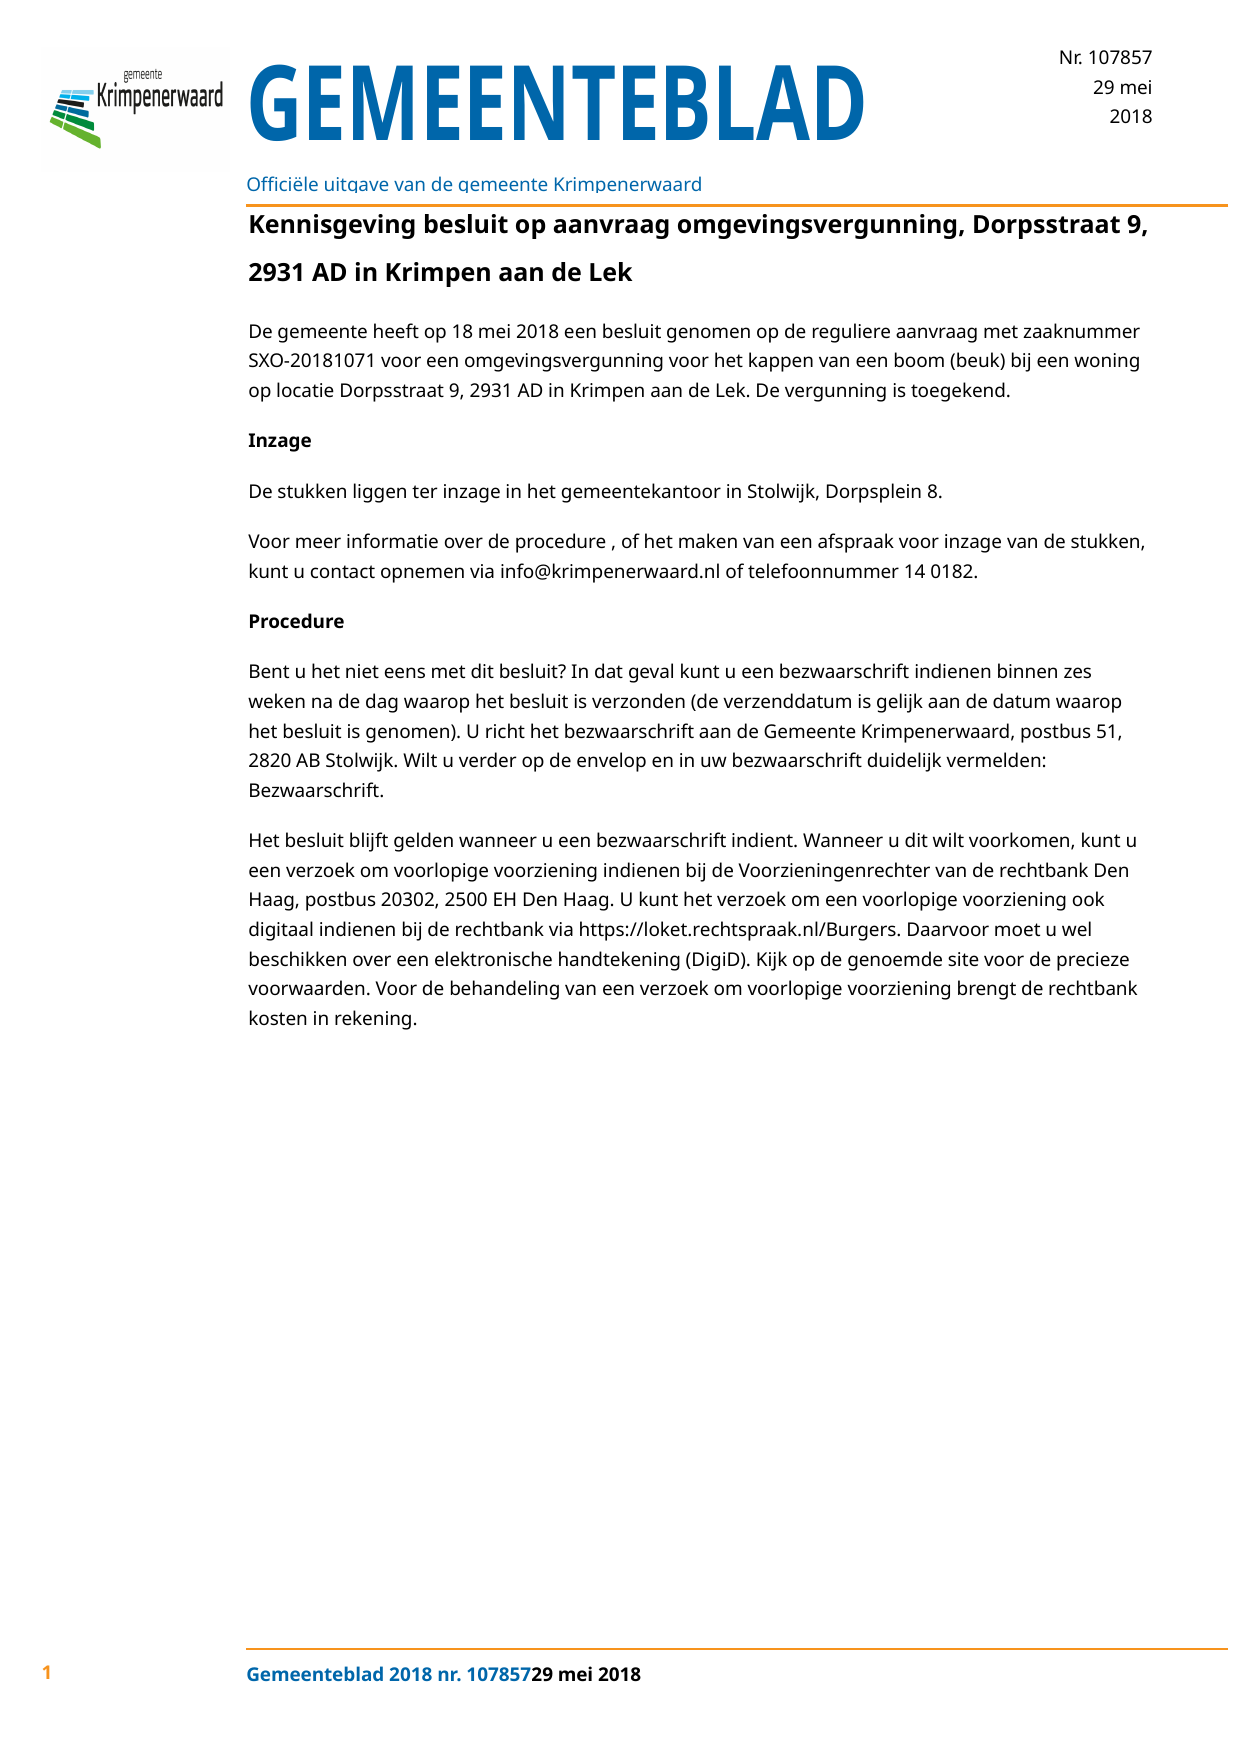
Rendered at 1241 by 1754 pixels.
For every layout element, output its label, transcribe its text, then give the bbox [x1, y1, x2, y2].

text Inzage [248, 427, 1152, 453]
text Voor meer informatie over de procedure , of het maken van een afspraak voor inzage van de stukken, kunt u contact opnemen via info@krimpenerwaard.nl of telefoonnummer 14 0182. [248, 528, 1152, 584]
text Het besluit blijft gelden wanneer u een bezwaarschrift indient. Wanneer u dit wilt voorkomen, kunt u een verzoek om voorlopige voorziening indienen bij de Voorzieningenrechter van de rechtbank Den Haag, postbus 20302, 2500 EH Den Haag. U kunt het verzoek om een voorlopige voorziening ook digitaal indienen bij de rechtbank via https://loket.rechtspraak.nl/Burgers. Daarvoor moet u wel beschikken over een elektronische handtekening (DigiD). Kijk op de genoemde site voor de precieze voorwaarden. Voor de behandeling van een verzoek om voorlopige voorziening brengt de rechtbank kosten in rekening. [248, 827, 1152, 1031]
text De stukken liggen ter inzage in het gemeentekantoor in Stolwijk, Dorpsplein 8. [248, 478, 1152, 504]
picture [41, 47, 231, 172]
text Bent u het niet eens met dit besluit? In dat geval kunt u een bezwaarschrift indienen binnen zes weken na de dag waarop het besluit is verzonden (de verzenddatum is gelijk aan de datum waarop het besluit is genomen). U richt het bezwaarschrift aan de Gemeente Krimpenerwaard, postbus 51, 2820 AB Stolwijk. Wilt u verder op de envelop en in uw bezwaarschrift duidelijk vermelden: Bezwaarschrift. [248, 659, 1152, 803]
text De gemeente heeft op 18 mei 2018 een besluit genomen op de reguliere aanvraag met zaaknummer SXO-20181071 voor een omgevingsvergunning voor het kappen van een boom (beuk) bij een woning op locatie Dorpsstraat 9, 2931 AD in Krimpen aan de Lek. De vergunning is toegekend. [248, 318, 1152, 403]
text Procedure [248, 608, 1152, 634]
text Kennisgeving besluit op aanvraag omgevingsvergunning, Dorpsstraat 9, 2931 AD in Krimpen aan de Lek [248, 207, 1152, 288]
